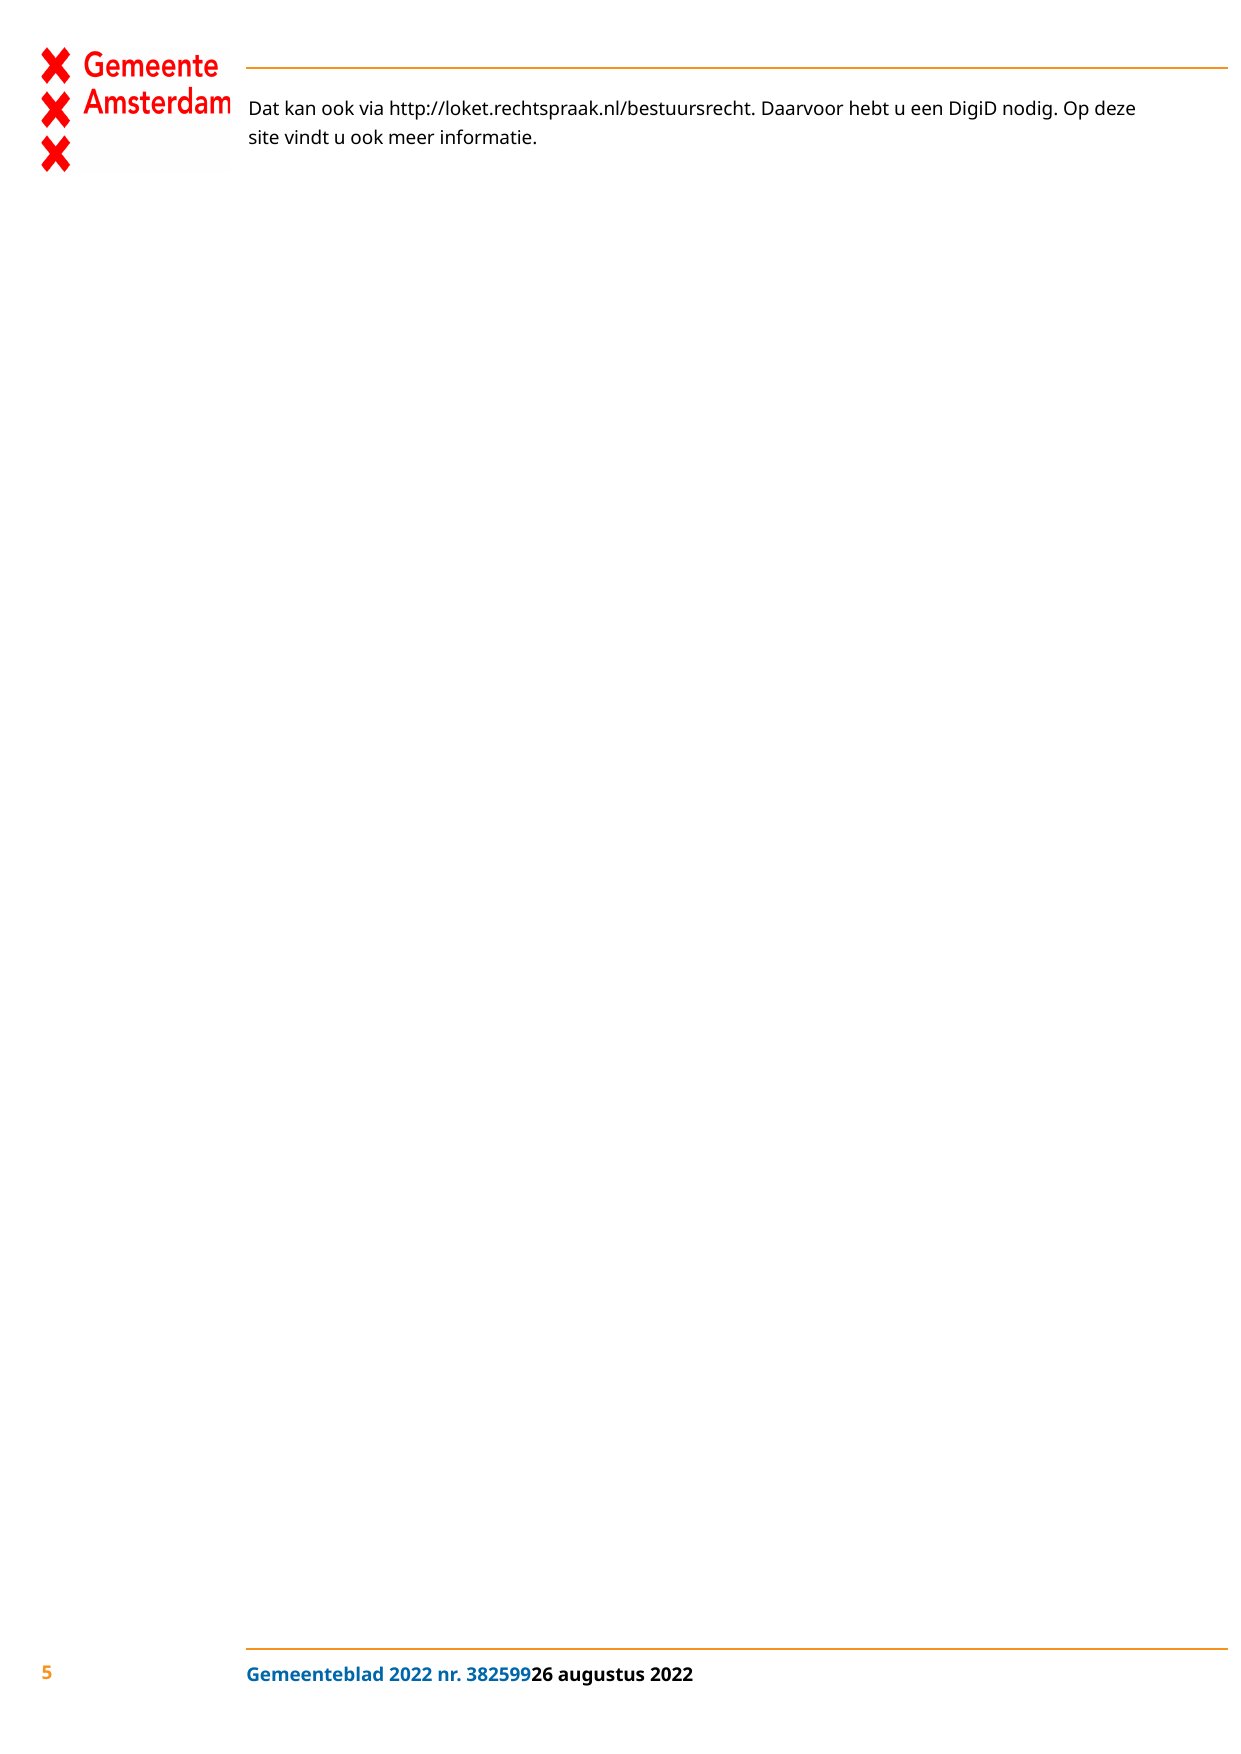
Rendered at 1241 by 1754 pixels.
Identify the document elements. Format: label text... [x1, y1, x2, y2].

text Dat kan ook via http://loket.rechtspraak.nl/bestuursrecht. Daarvoor hebt u een DigiD nodig. Op deze site vindt u ook meer informatie. [248, 95, 1152, 150]
picture [41, 47, 231, 172]
